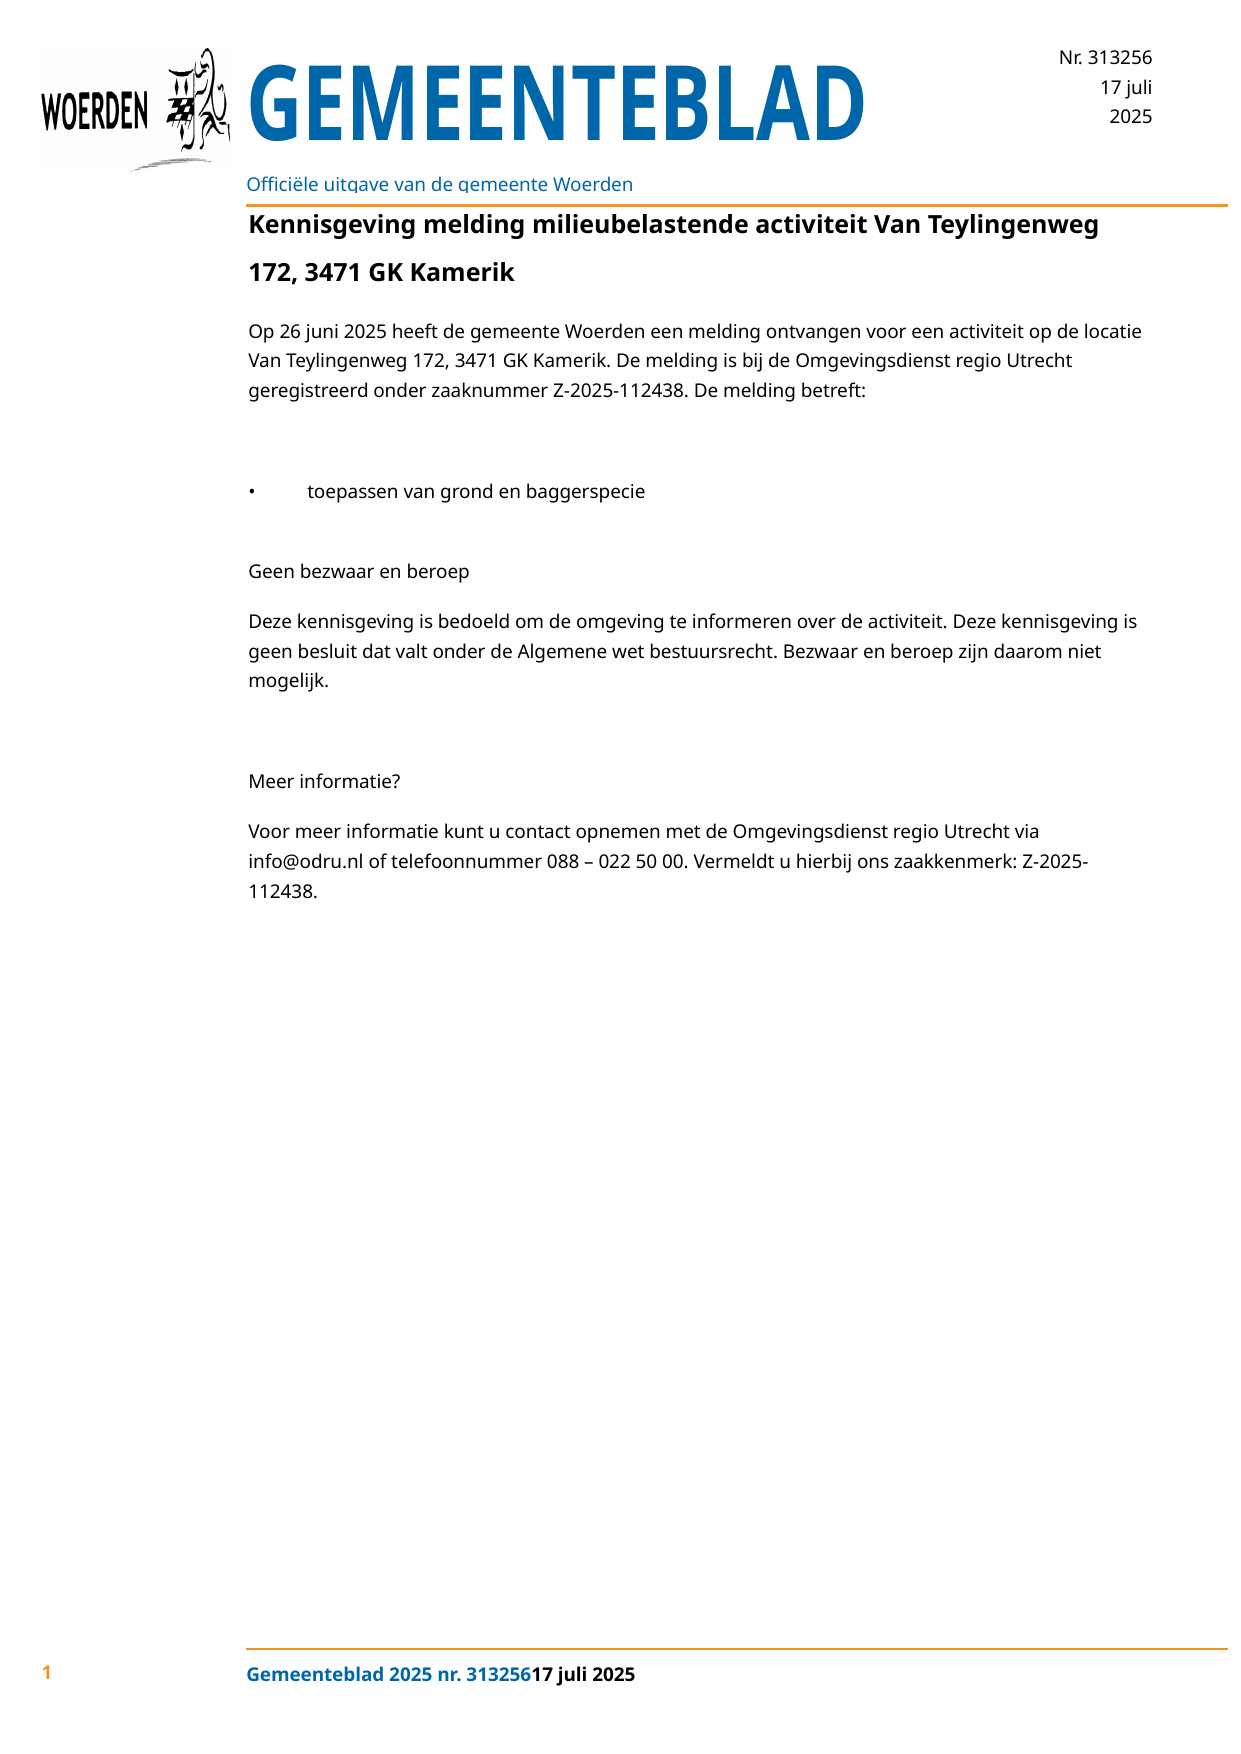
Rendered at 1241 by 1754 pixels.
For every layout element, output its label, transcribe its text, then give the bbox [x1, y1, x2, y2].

text Deze kennisgeving is bedoeld om de omgeving te informeren over de activiteit. Deze kennisgeving is geen besluit dat valt onder de Algemene wet bestuursrecht. Bezwaar en beroep zijn daarom niet mogelijk. [248, 608, 1152, 693]
text Geen bezwaar en beroep [248, 558, 1152, 584]
list toepassen van grond en baggerspecie [248, 478, 1152, 504]
text Meer informatie? [248, 768, 1152, 794]
picture [41, 47, 231, 172]
text Op 26 juni 2025 heeft de gemeente Woerden een melding ontvangen voor een activiteit op de locatie Van Teylingenweg 172, 3471 GK Kamerik. De melding is bij de Omgevingsdienst regio Utrecht geregistreerd onder zaaknummer Z-2025-112438. De melding betreft: [248, 318, 1152, 403]
text Voor meer informatie kunt u contact opnemen met de Omgevingsdienst regio Utrecht via info@odru.nl of telefoonnummer 088 – 022 50 00. Vermeldt u hierbij ons zaakkenmerk: Z-2025-112438. [248, 819, 1152, 904]
text Kennisgeving melding milieubelastende activiteit Van Teylingenweg 172, 3471 GK Kamerik [248, 207, 1152, 288]
